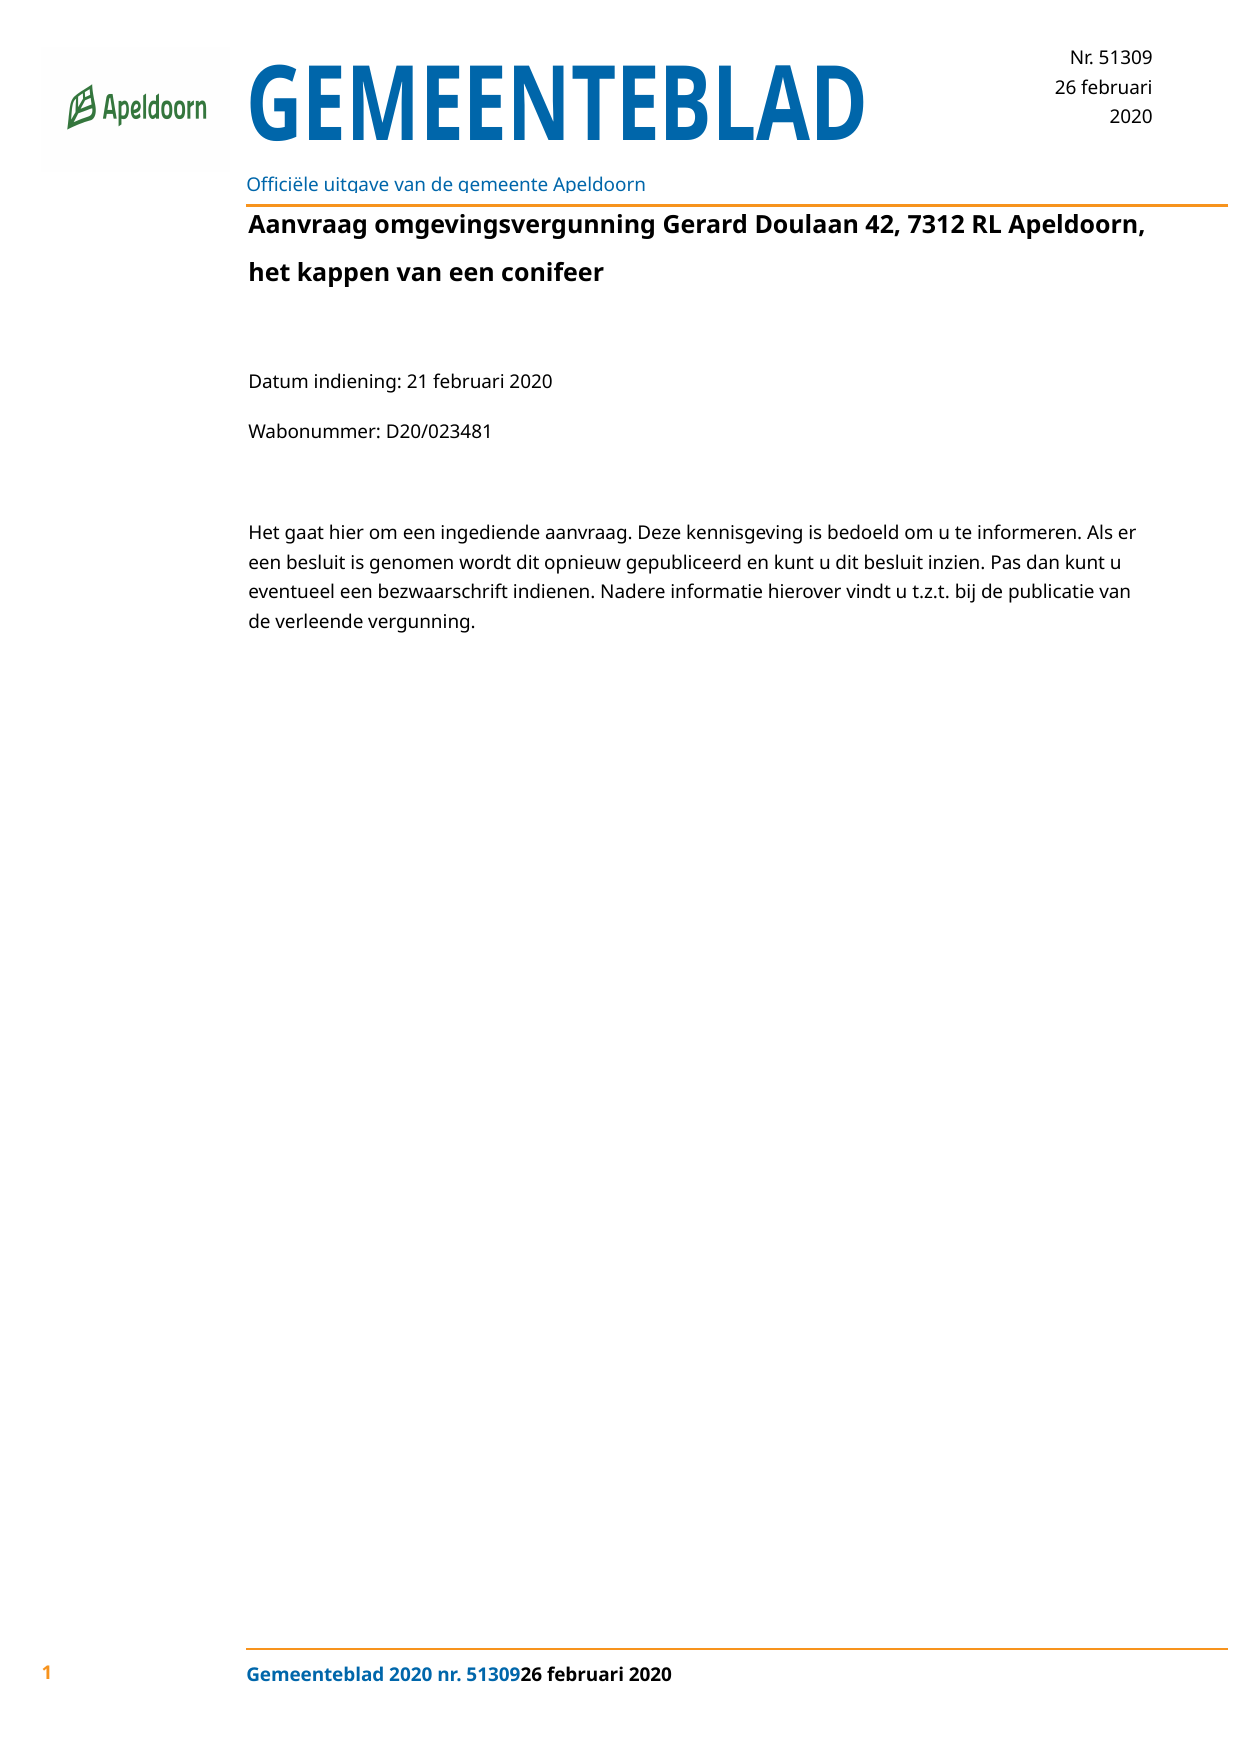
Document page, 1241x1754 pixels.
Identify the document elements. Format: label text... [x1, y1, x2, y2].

text Wabonummer: D20/023481 [248, 419, 1152, 444]
picture [41, 47, 231, 172]
text Aanvraag omgevingsvergunning Gerard Doulaan 42, 7312 RL Apeldoorn, het kappen van een conifeer [248, 207, 1152, 288]
text Het gaat hier om een ingediende aanvraag. Deze kennisgeving is bedoeld om u te informeren. Als er een besluit is genomen wordt dit opnieuw gepubliceerd en kunt u dit besluit inzien. Pas dan kunt u eventueel een bezwaarschrift indienen. Nadere informatie hierover vindt u t.z.t. bij de publicatie van de verleende vergunning. [248, 519, 1152, 634]
text Datum indiening: 21 februari 2020 [248, 368, 1152, 394]
